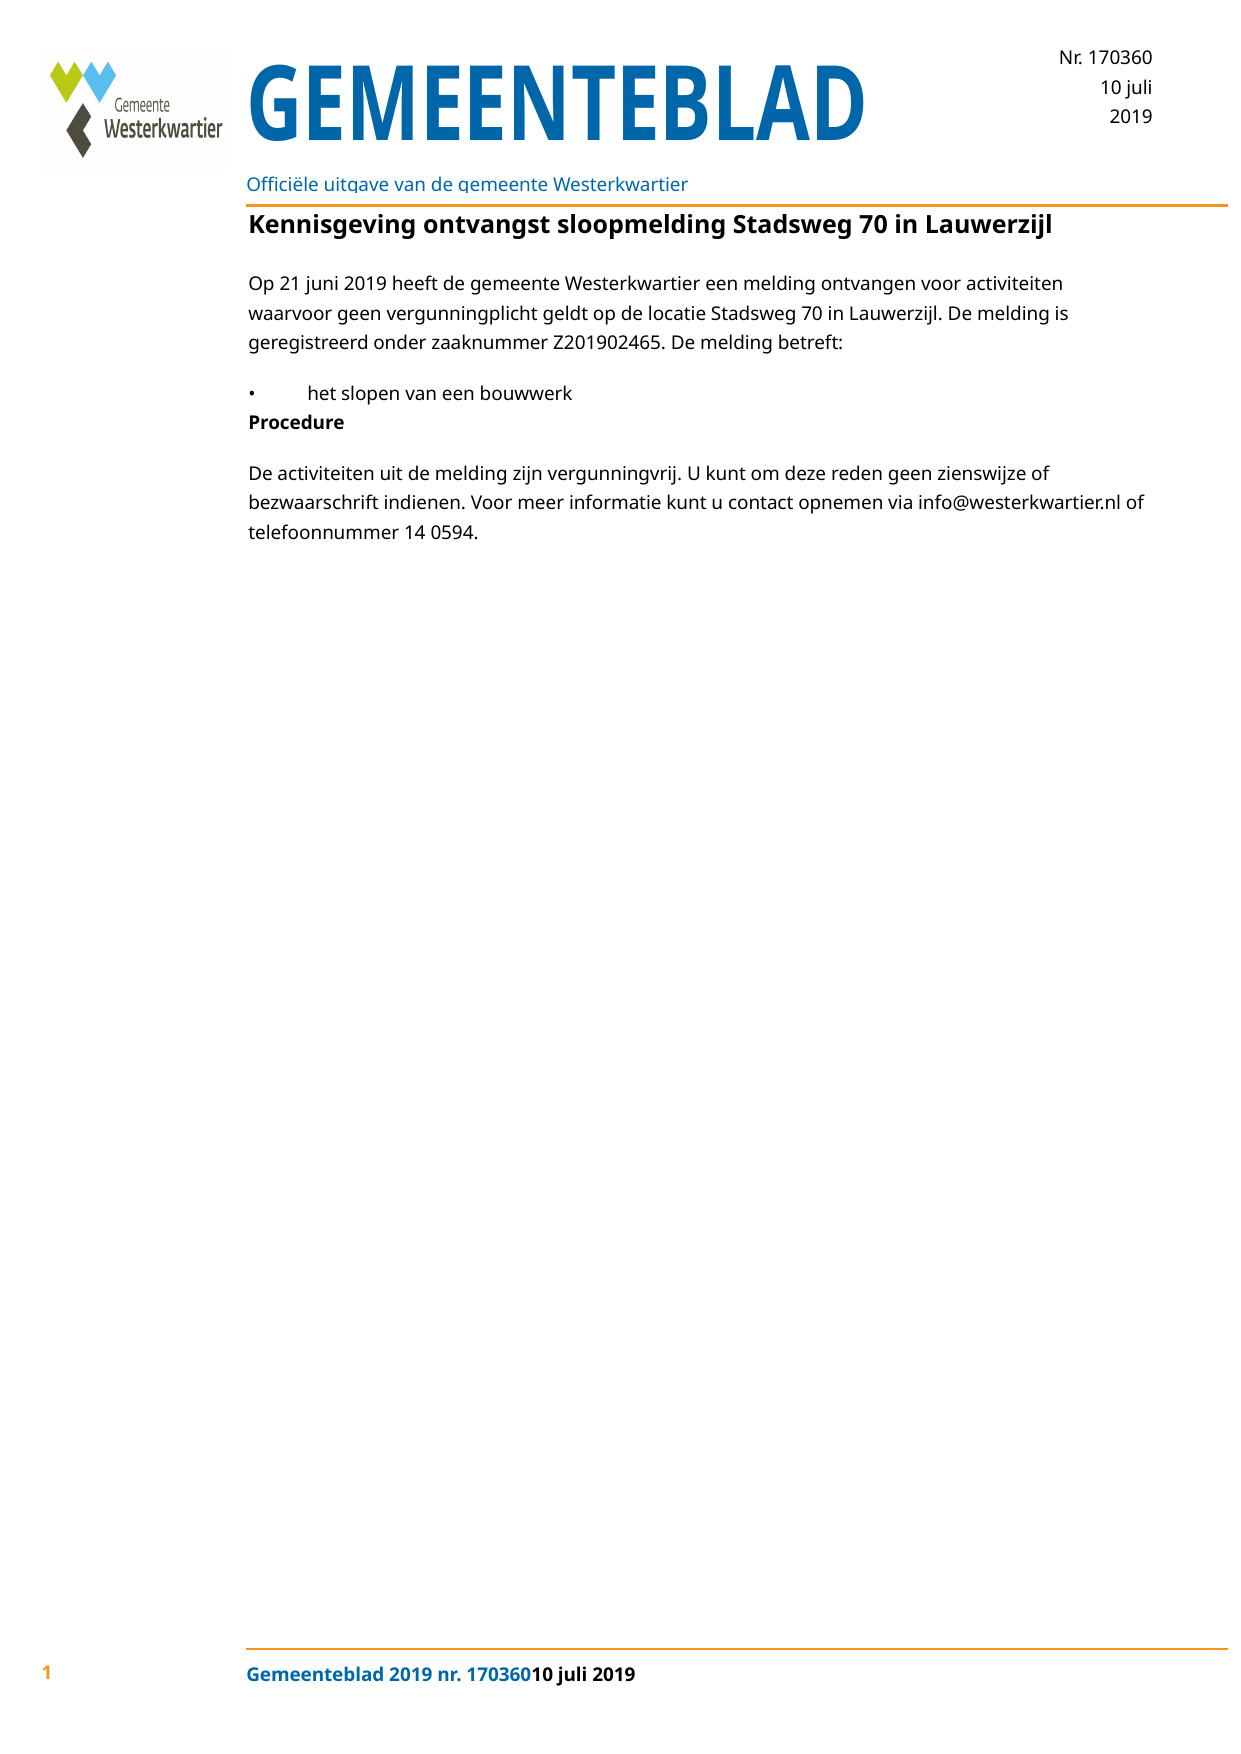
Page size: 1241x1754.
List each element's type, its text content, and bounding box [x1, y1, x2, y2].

text Kennisgeving ontvangst sloopmelding Stadsweg 70 in Lauwerzijl [248, 207, 1152, 241]
text Procedure [248, 409, 1152, 435]
list het slopen van een bouwwerk [248, 380, 1152, 406]
text De activiteiten uit de melding zijn vergunningvrij. U kunt om deze reden geen zienswijze of bezwaarschrift indienen. Voor meer informatie kunt u contact opnemen via info@westerkwartier.nl of telefoonnummer 14 0594. [248, 460, 1152, 545]
picture [41, 47, 231, 172]
text Op 21 juni 2019 heeft de gemeente Westerkwartier een melding ontvangen voor activiteiten waarvoor geen vergunningplicht geldt op de locatie Stadsweg 70 in Lauwerzijl. De melding is geregistreerd onder zaaknummer Z201902465. De melding betreft: [248, 270, 1152, 355]
